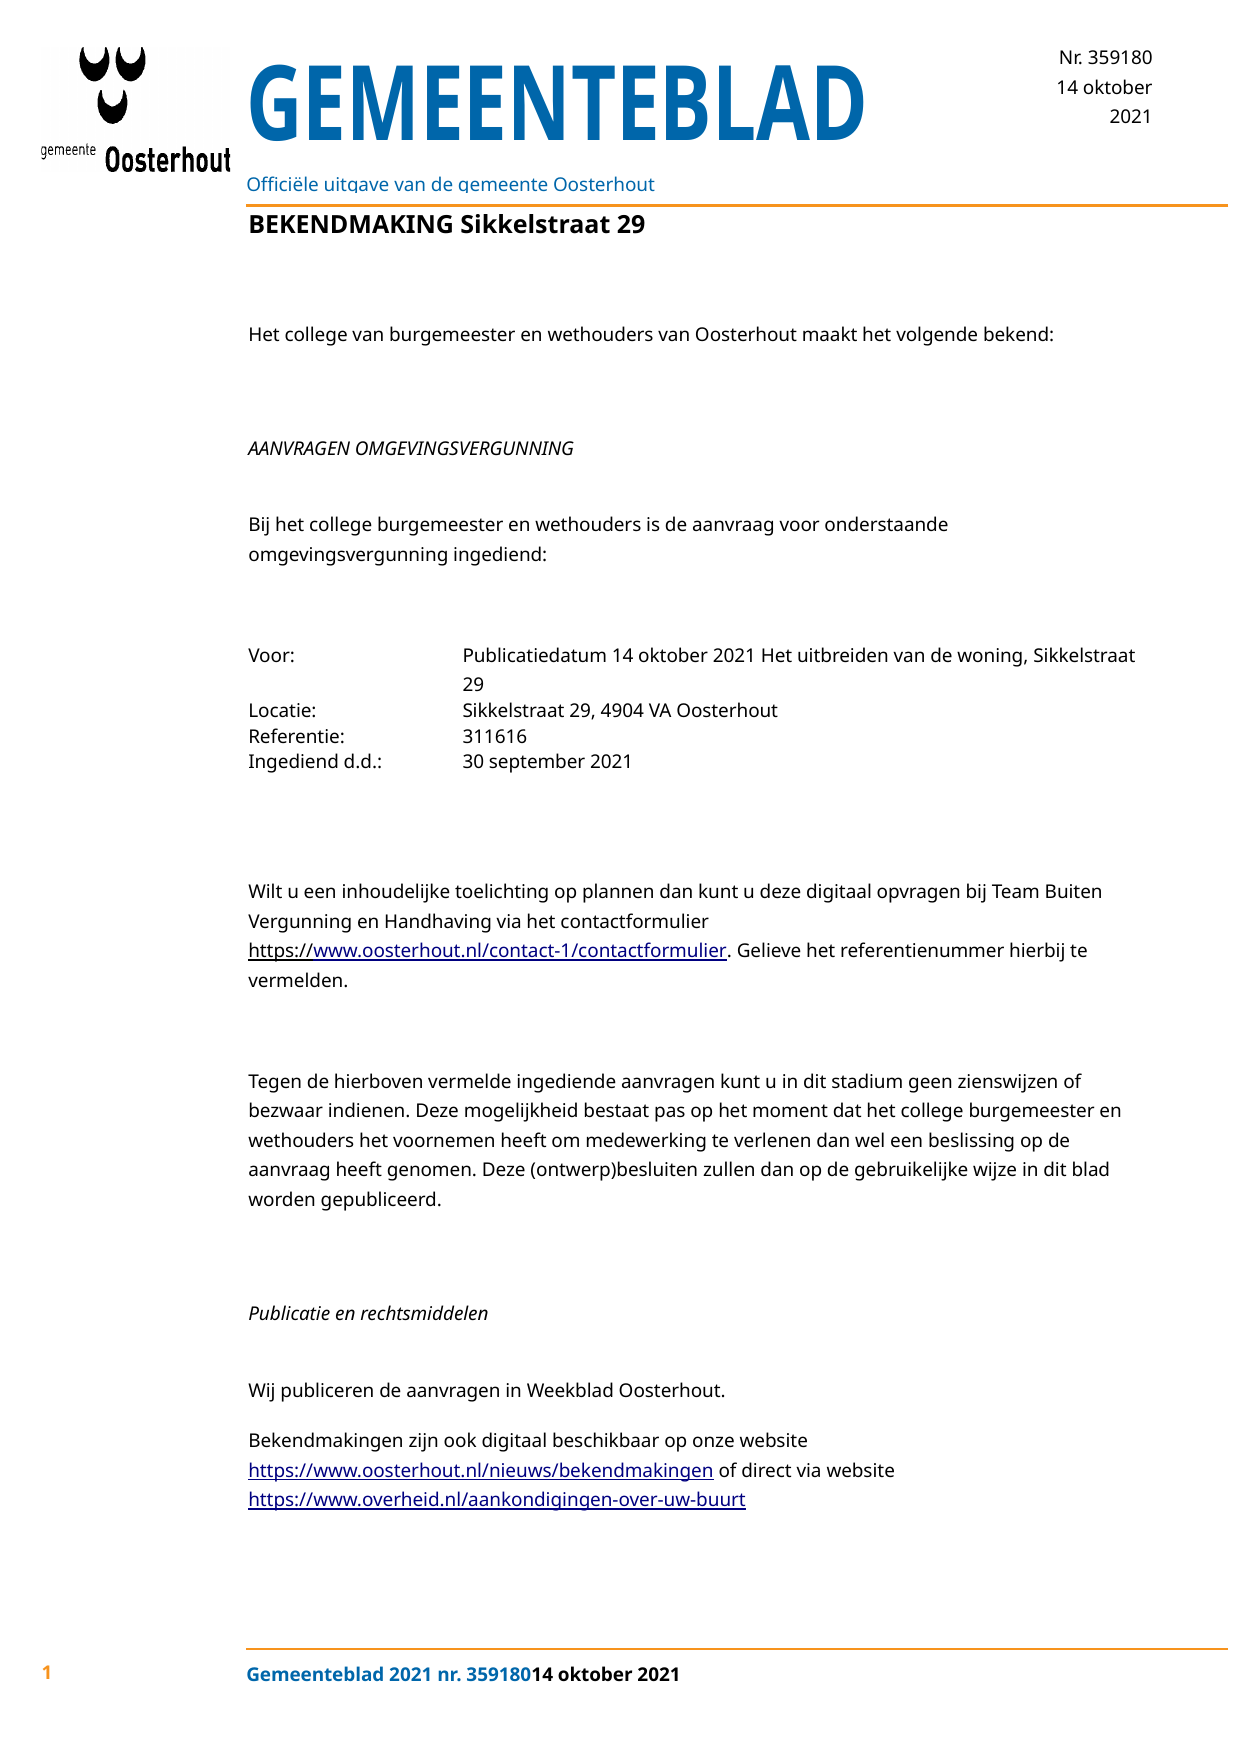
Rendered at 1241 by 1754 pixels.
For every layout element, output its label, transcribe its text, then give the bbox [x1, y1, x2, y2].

text Publicatie en rechtsmiddelen [248, 1301, 1152, 1326]
table_header Publicatiedatum 14 oktober 2021 Het uitbreiden van de woning, Sikkelstraat 29 [462, 642, 1152, 697]
text Tegen de hierboven vermelde ingediende aanvragen kunt u in dit stadium geen zienswijzen of bezwaar indienen. Deze mogelijkheid bestaat pas op het moment dat het college burgemeester en wethouders het voornemen heeft om medewerking te verlenen dan wel een beslissing op de aanvraag heeft genomen. Deze (ontwerp)besluiten zullen dan op de gebruikelijke wijze in dit blad worden gepubliceerd. [248, 1068, 1152, 1212]
text AANVRAGEN OMGEVINGSVERGUNNING [248, 435, 1152, 461]
text Wij publiceren de aanvragen in Weekblad Oosterhout. [248, 1377, 1152, 1402]
table_cell Sikkelstraat 29, 4904 VA Oosterhout [462, 697, 1152, 723]
table_cell Locatie: [248, 697, 462, 723]
picture [41, 47, 231, 172]
table_cell 311616 [462, 723, 1152, 748]
table_cell Ingediend d.d.: [248, 749, 462, 774]
table_header Voor: [248, 642, 462, 697]
text Bekendmakingen zijn ook digitaal beschikbaar op onze website https://www.oosterhout.nl/nieuws/bekendmakingen of direct via website https://www.overheid.nl/aankondigingen-over-uw-buurt [248, 1427, 1152, 1512]
text Bij het college burgemeester en wethouders is de aanvraag voor onderstaande omgevingsvergunning ingediend: [248, 511, 1152, 567]
text Wilt u een inhoudelijke toelichting op plannen dan kunt u deze digitaal opvragen bij Team Buiten Vergunning en Handhaving via het contactformulier https://www.oosterhout.nl/contact-1/contactformulier. Gelieve het referentienummer hierbij te vermelden. [248, 878, 1152, 993]
table_cell 30 september 2021 [462, 749, 1152, 774]
text BEKENDMAKING Sikkelstraat 29 [248, 207, 1152, 241]
table_cell Referentie: [248, 723, 462, 748]
text Het college van burgemeester en wethouders van Oosterhout maakt het volgende bekend: [248, 321, 1152, 346]
